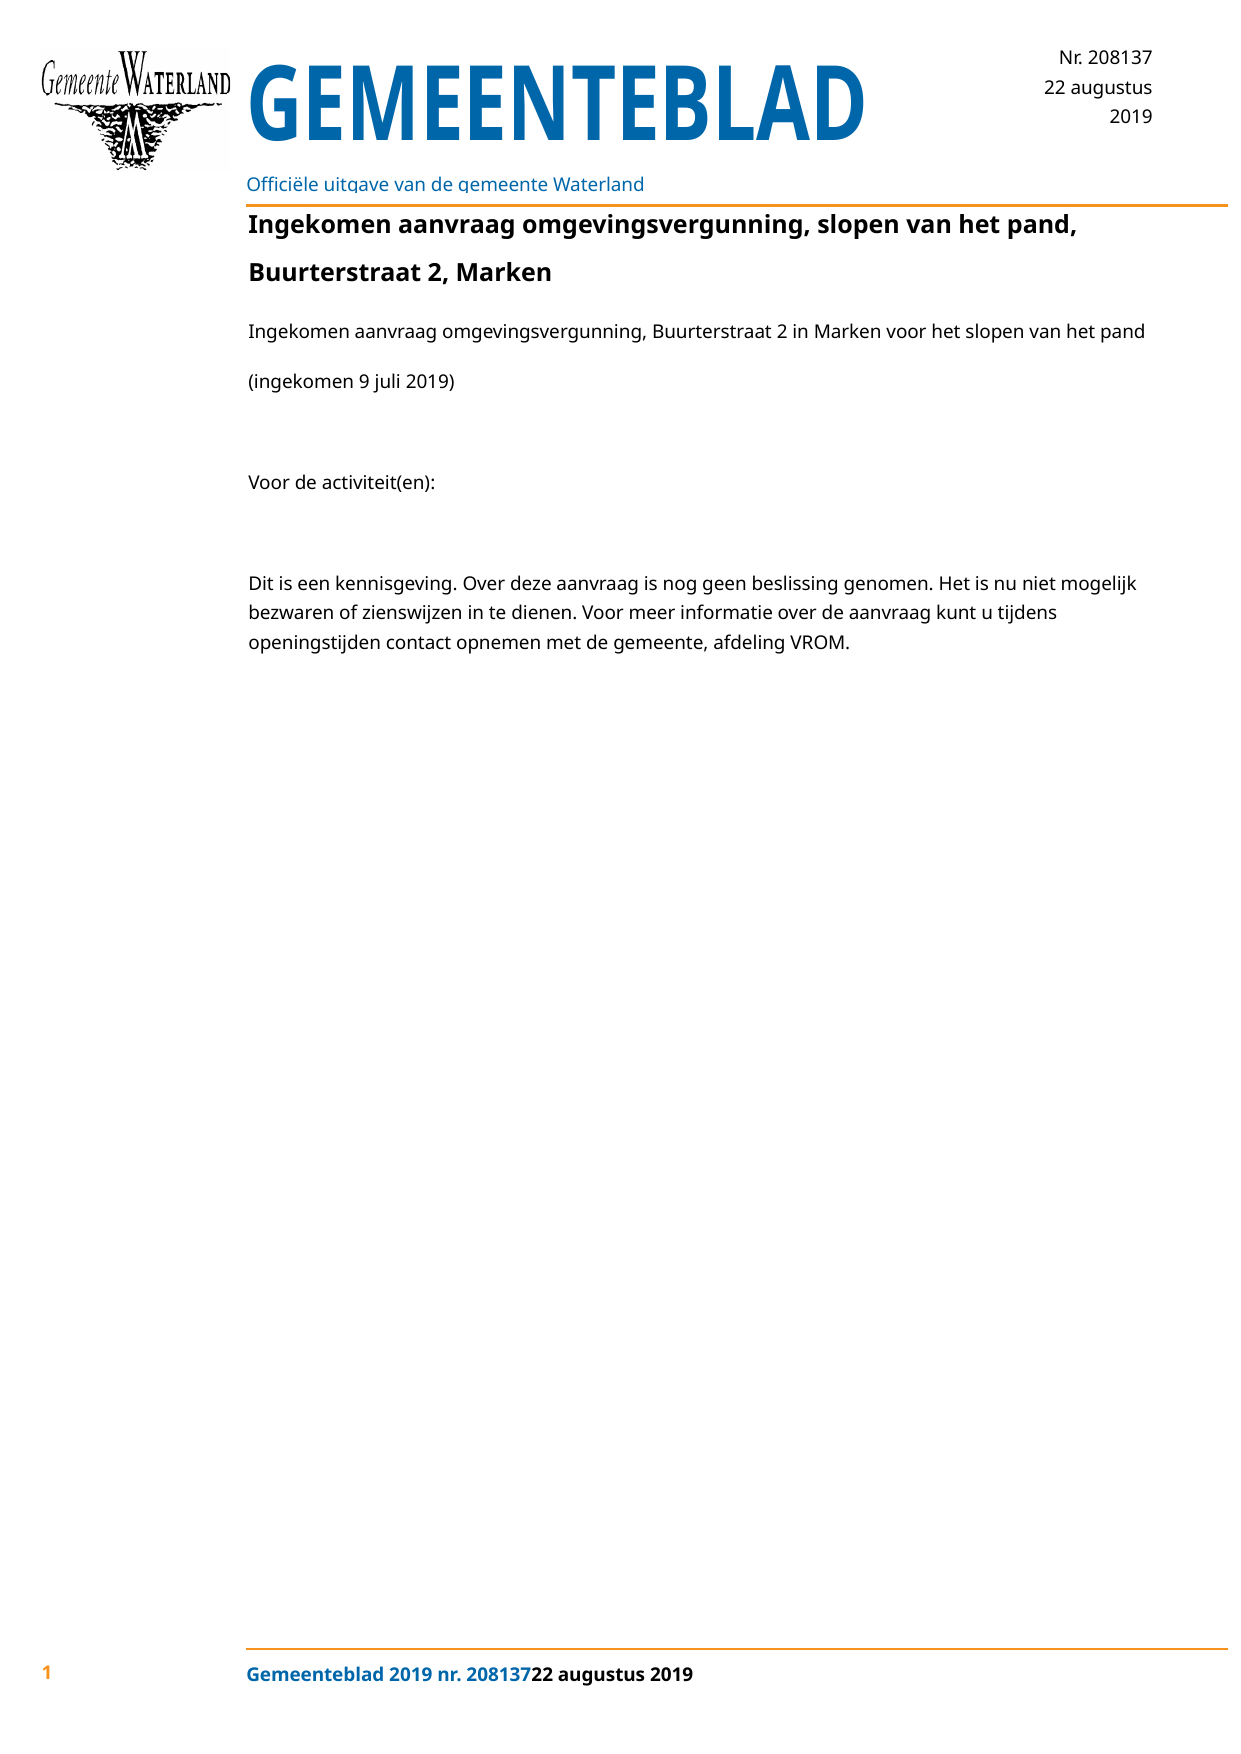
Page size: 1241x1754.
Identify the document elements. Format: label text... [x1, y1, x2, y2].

picture [41, 47, 231, 172]
text Dit is een kennisgeving. Over deze aanvraag is nog geen beslissing genomen. Het is nu niet mogelijk bezwaren of zienswijzen in te dienen. Voor meer informatie over de aanvraag kunt u tijdens openingstijden contact opnemen met de gemeente, afdeling VROM. [248, 570, 1152, 655]
text Ingekomen aanvraag omgevingsvergunning, slopen van het pand, Buurterstraat 2, Marken [248, 207, 1152, 288]
text (ingekomen 9 juli 2019) [248, 368, 1152, 394]
text Voor de activiteit(en): [248, 469, 1152, 495]
text Ingekomen aanvraag omgevingsvergunning, Buurterstraat 2 in Marken voor het slopen van het pand [248, 318, 1152, 344]
